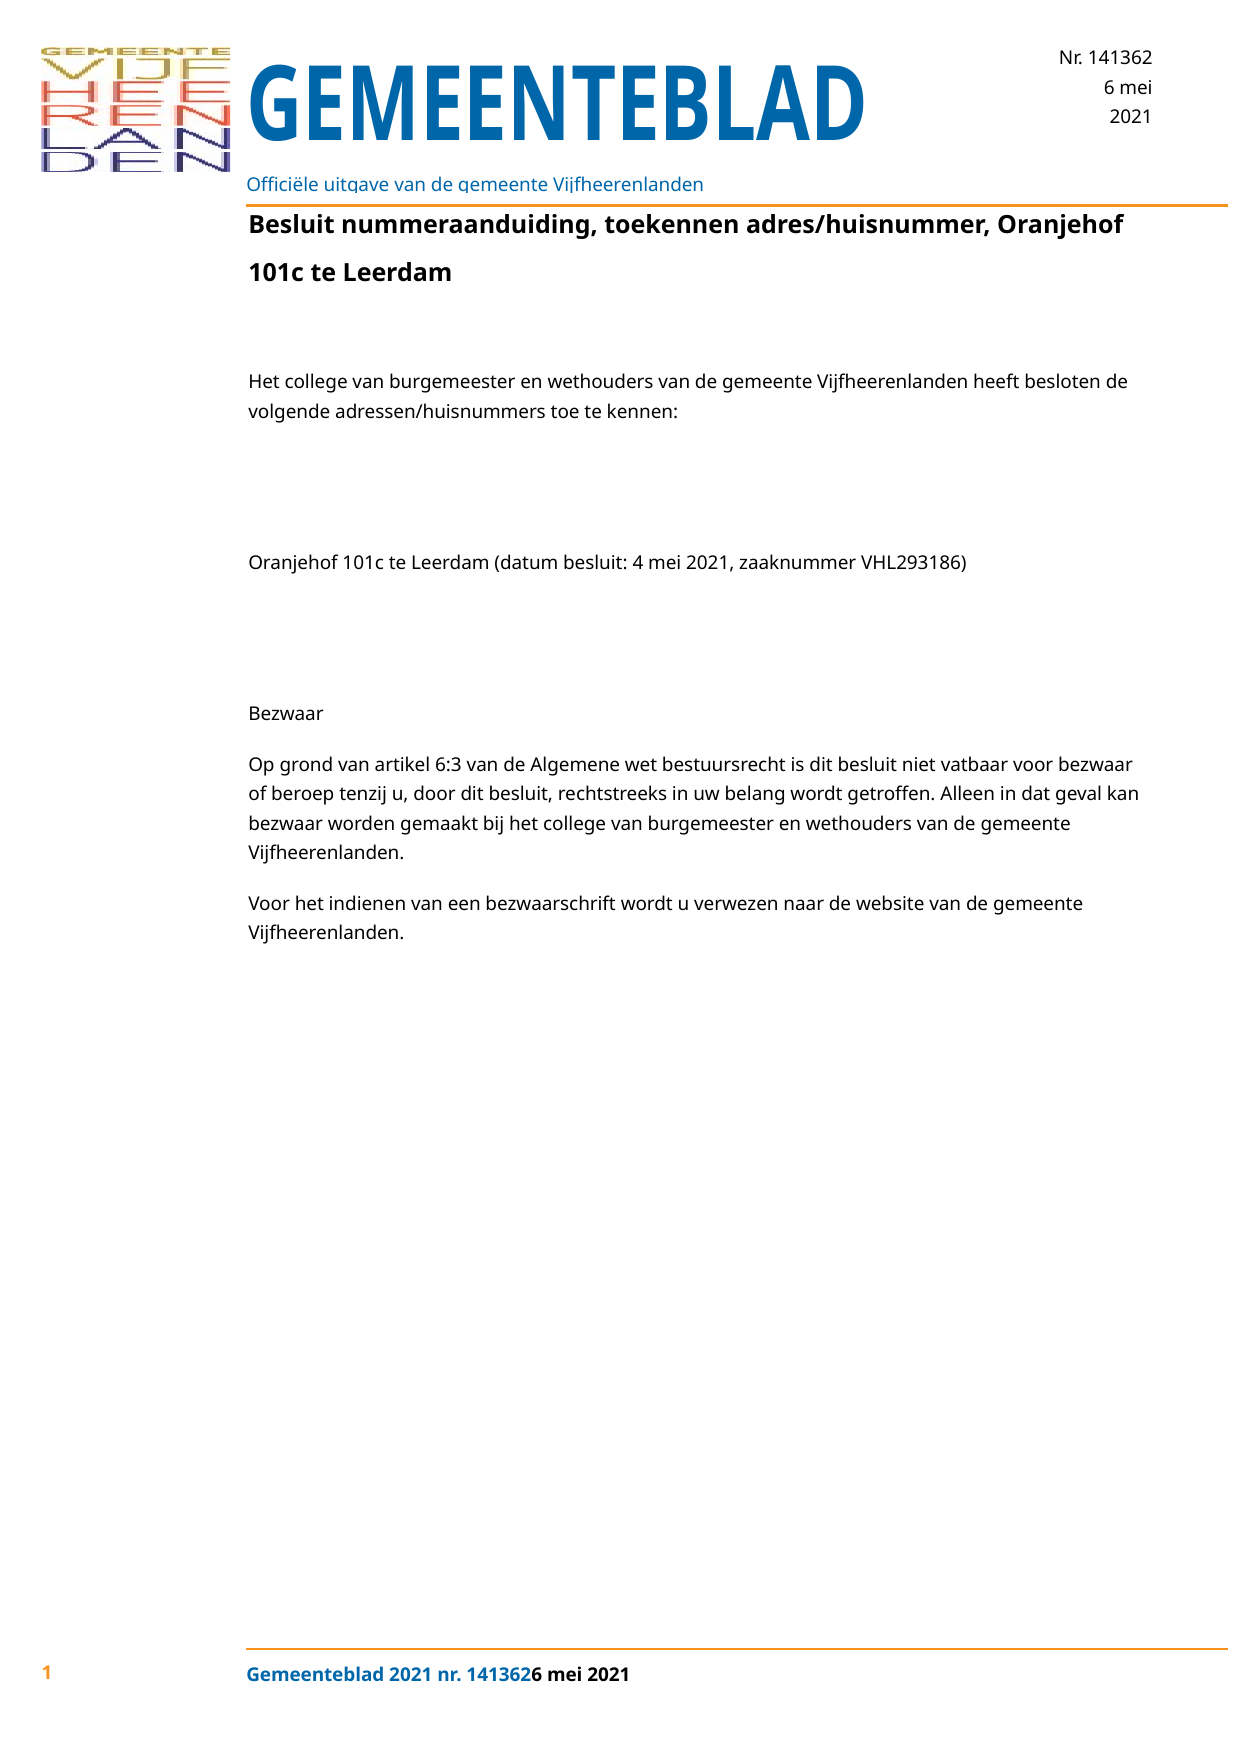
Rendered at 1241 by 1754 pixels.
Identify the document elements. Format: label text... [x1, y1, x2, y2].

picture [41, 47, 231, 172]
text Het college van burgemeester en wethouders van de gemeente Vijfheerenlanden heeft besloten de volgende adressen/huisnummers toe te kennen: [248, 368, 1152, 424]
text Bezwaar [248, 700, 1152, 726]
text Besluit nummeraanduiding, toekennen adres/huisnummer, Oranjehof 101c te Leerdam [248, 207, 1152, 288]
text Voor het indienen van een bezwaarschrift wordt u verwezen naar de website van de gemeente Vijfheerenlanden. [248, 890, 1152, 945]
text Oranjehof 101c te Leerdam (datum besluit: 4 mei 2021, zaaknummer VHL293186) [248, 549, 1152, 575]
text Op grond van artikel 6:3 van de Algemene wet bestuursrecht is dit besluit niet vatbaar voor bezwaar of beroep tenzij u, door dit besluit, rechtstreeks in uw belang wordt getroffen. Alleen in dat geval kan bezwaar worden gemaakt bij het college van burgemeester en wethouders van de gemeente Vijfheerenlanden. [248, 751, 1152, 865]
